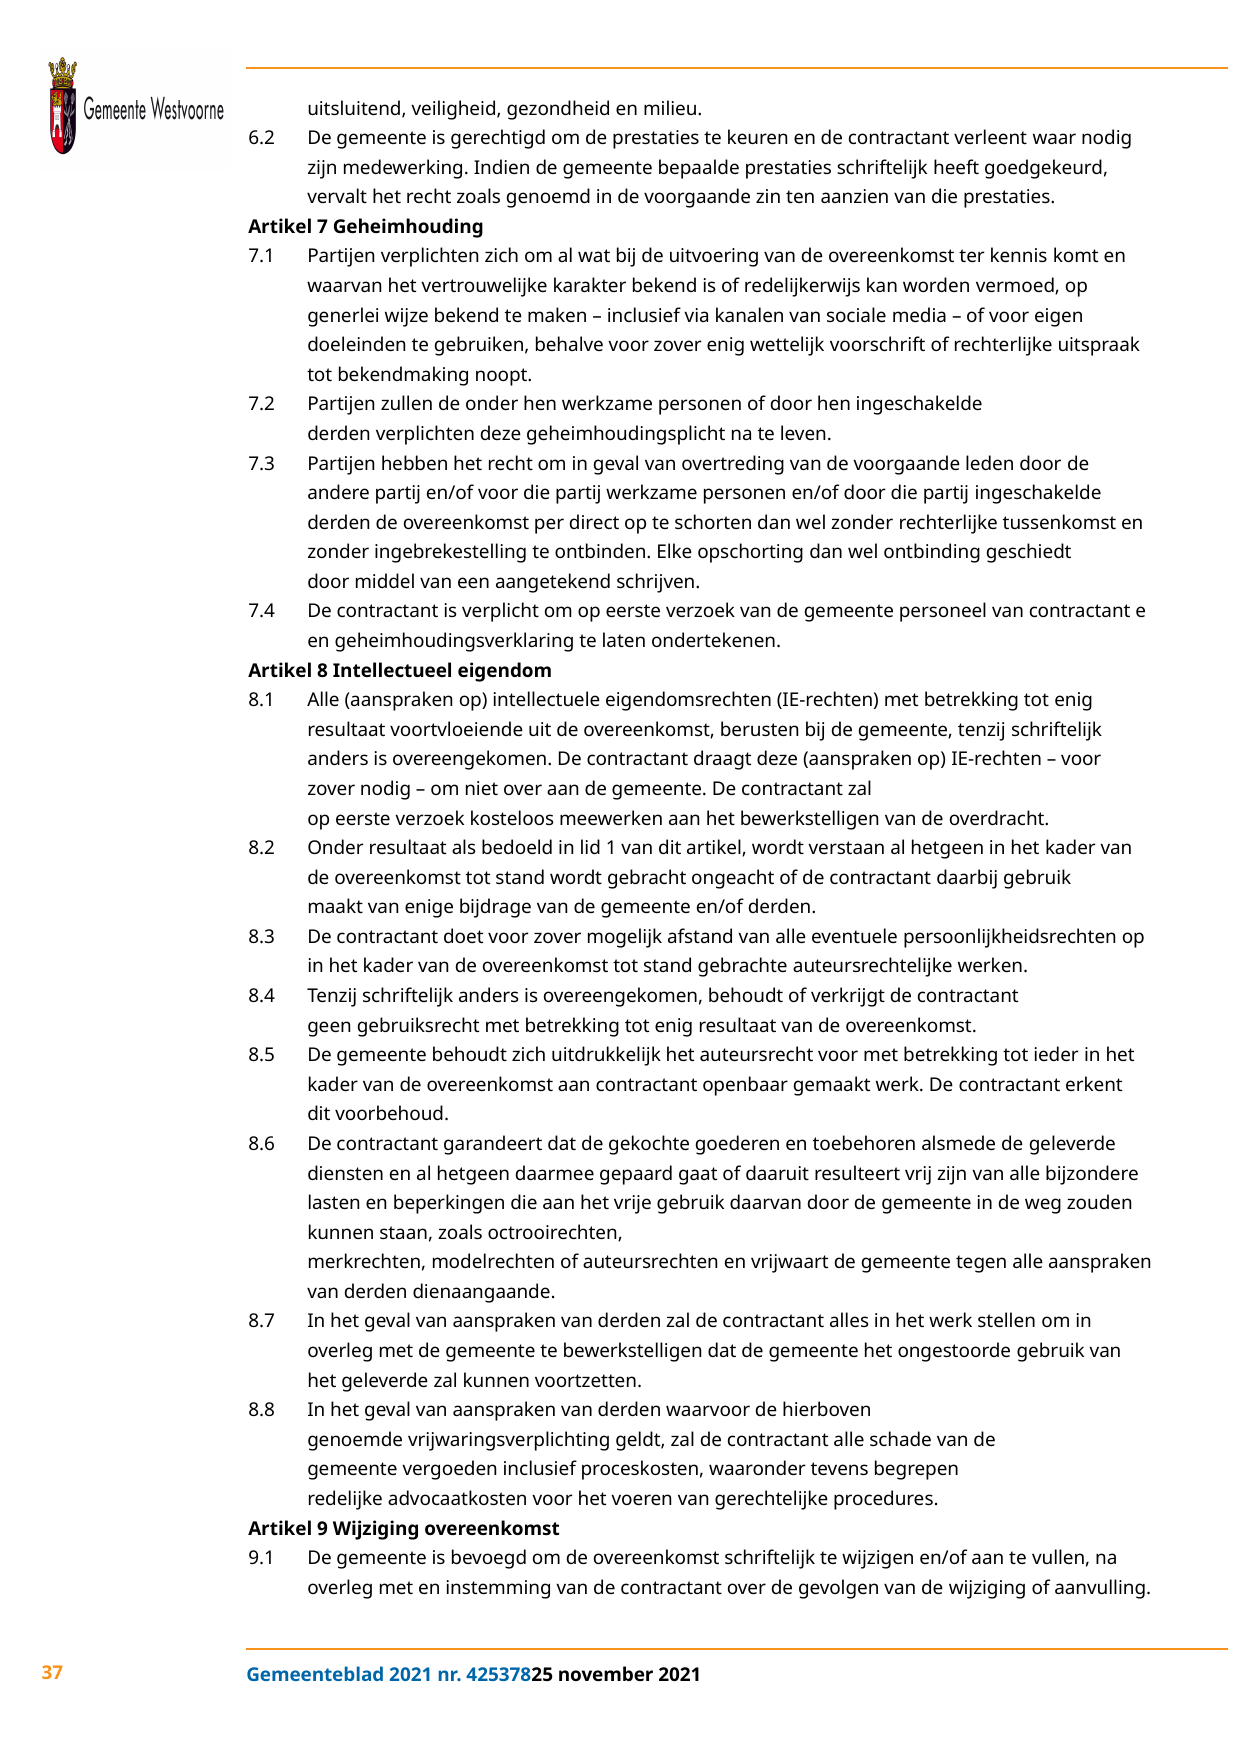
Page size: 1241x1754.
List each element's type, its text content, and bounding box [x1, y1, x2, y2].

list In het geval van aanspraken van derden zal de contractant alles in het werk stellen om in overleg met de gemeente te bewerkstelligen dat de gemeente het ongestoorde gebruik van het geleverde zal kunnen voortzetten. [248, 1308, 1152, 1393]
text Artikel 8 Intellectueel eigendom [248, 657, 1152, 683]
list Onder resultaat als bedoeld in lid 1 van dit artikel, wordt verstaan al hetgeen in het kader van de overeenkomst tot stand wordt gebracht ongeacht of de contractant daarbij gebruik maakt van enige bijdrage van de gemeente en/of derden. [248, 834, 1152, 919]
list Partijen verplichten zich om al wat bij de uitvoering van de overeenkomst ter kennis komt en waarvan het vertrouwelijke karakter bekend is of redelijkerwijs kan worden vermoed, op generlei wijze bekend te maken – inclusief via kanalen van sociale media – of voor eigen doeleinden te gebruiken, behalve voor zover enig wettelijk voorschrift of rechterlijke uitspraak tot bekendmaking noopt. [248, 243, 1152, 387]
text Artikel 7 Geheimhouding [248, 213, 1152, 239]
picture [41, 47, 231, 172]
list De gemeente is gerechtigd om de prestaties te keuren en de contractant verleent waar nodig zijn medewerking. Indien de gemeente bepaalde prestaties schriftelijk heeft goedgekeurd, vervalt het recht zoals genoemd in de voorgaande zin ten aanzien van die prestaties. [248, 124, 1152, 209]
list De gemeente is bevoegd om de overeenkomst schriftelijk te wijzigen en/of aan te vullen, na overleg met en instemming van de contractant over de gevolgen van de wijziging of aanvulling. [248, 1544, 1152, 1600]
text Artikel 9 Wijziging overeenkomst [248, 1515, 1152, 1541]
list Tenzij schriftelijk anders is overeengekomen, behoudt of verkrijgt de contractant geen gebruiksrecht met betrekking tot enig resultaat van de overeenkomst. [248, 982, 1152, 1038]
list Partijen zullen de onder hen werkzame personen of door hen ingeschakelde derden verplichten deze geheimhoudingsplicht na te leven. [248, 391, 1152, 446]
list De gemeente behoudt zich uitdrukkelijk het auteursrecht voor met betrekking tot ieder in het kader van de overeenkomst aan contractant openbaar gemaakt werk. De contractant erkent dit voorbehoud. [248, 1041, 1152, 1126]
list Alle (aanspraken op) intellectuele eigendomsrechten (IE-rechten) met betrekking tot enig resultaat voortvloeiende uit de overeenkomst, berusten bij de gemeente, tenzij schriftelijk anders is overeengekomen. De contractant draagt deze (aanspraken op) IE-rechten – voor zover nodig – om niet over aan de gemeente. De contractant zal op eerste verzoek kosteloos meewerken aan het bewerkstelligen van de overdracht. [248, 686, 1152, 831]
list uitsluitend, veiligheid, gezondheid en milieu. [248, 95, 1152, 121]
list De contractant doet voor zover mogelijk afstand van alle eventuele persoonlijkheidsrechten op in het kader van de overeenkomst tot stand gebrachte auteursrechtelijke werken. [248, 923, 1152, 978]
list De contractant is verplicht om op eerste verzoek van de gemeente personeel van contractant een geheimhoudingsverklaring te laten ondertekenen. [248, 598, 1152, 653]
list Partijen hebben het recht om in geval van overtreding van de voorgaande leden door de andere partij en/of voor die partij werkzame personen en/of door die partij ingeschakelde derden de overeenkomst per direct op te schorten dan wel zonder rechterlijke tussenkomst en zonder ingebrekestelling te ontbinden. Elke opschorting dan wel ontbinding geschiedt door middel van een aangetekend schrijven. [248, 450, 1152, 594]
list De contractant garandeert dat de gekochte goederen en toebehoren alsmede de geleverde diensten en al hetgeen daarmee gepaard gaat of daaruit resulteert vrij zijn van alle bijzondere lasten en beperkingen die aan het vrije gebruik daarvan door de gemeente in de weg zouden kunnen staan, zoals octrooirechten, merkrechten, modelrechten of auteursrechten en vrijwaart de gemeente tegen alle aanspraken van derden dienaangaande. [248, 1130, 1152, 1304]
list In het geval van aanspraken van derden waarvoor de hierboven genoemde vrijwaringsverplichting geldt, zal de contractant alle schade van de gemeente vergoeden inclusief proceskosten, waaronder tevens begrepen redelijke advocaatkosten voor het voeren van gerechtelijke procedures. [248, 1396, 1152, 1511]
